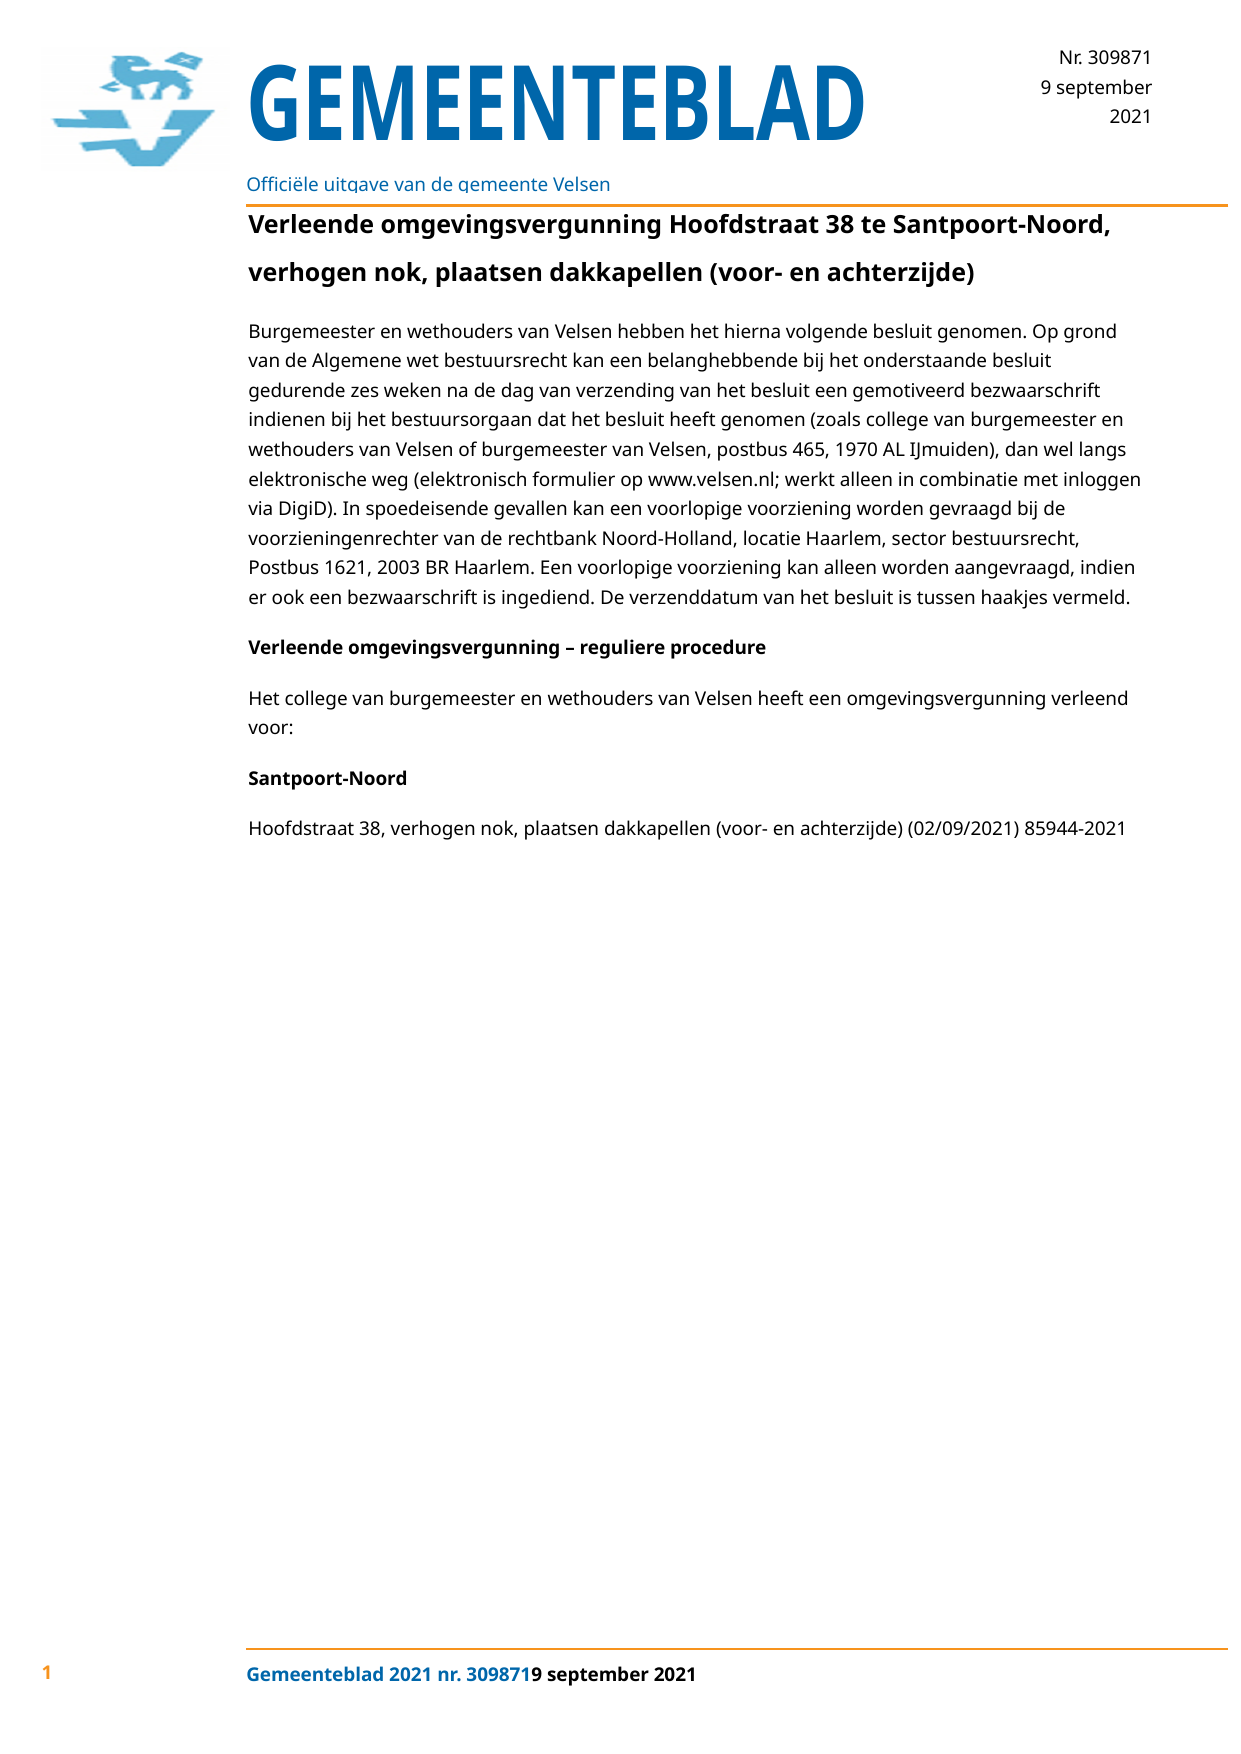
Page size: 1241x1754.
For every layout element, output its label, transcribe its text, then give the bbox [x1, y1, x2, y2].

text Santpoort-Noord [248, 765, 1152, 791]
text Hoofdstraat 38, verhogen nok, plaatsen dakkapellen (voor- en achterzijde) (02/09/2021) 85944-2021 [248, 815, 1152, 841]
text Verleende omgevingsvergunning Hoofdstraat 38 te Santpoort-Noord, verhogen nok, plaatsen dakkapellen (voor- en achterzijde) [248, 207, 1152, 288]
text Burgemeester en wethouders van Velsen hebben het hierna volgende besluit genomen. Op grond van de Algemene wet bestuursrecht kan een belanghebbende bij het onderstaande besluit gedurende zes weken na de dag van verzending van het besluit een gemotiveerd bezwaarschrift indienen bij het bestuursorgaan dat het besluit heeft genomen (zoals college van burgemeester en wethouders van Velsen of burgemeester van Velsen, postbus 465, 1970 AL IJmuiden), dan wel langs elektronische weg (elektronisch formulier op www.velsen.nl; werkt alleen in combinatie met inloggen via DigiD). In spoedeisende gevallen kan een voorlopige voorziening worden gevraagd bij de voorzieningenrechter van de rechtbank Noord-Holland, locatie Haarlem, sector bestuursrecht, Postbus 1621, 2003 BR Haarlem. Een voorlopige voorziening kan alleen worden aangevraagd, indien er ook een bezwaarschrift is ingediend. De verzenddatum van het besluit is tussen haakjes vermeld. [248, 318, 1152, 610]
text Het college van burgemeester en wethouders van Velsen heeft een omgevingsvergunning verleend voor: [248, 685, 1152, 740]
text Verleende omgevingsvergunning – reguliere procedure [248, 634, 1152, 660]
picture [41, 47, 231, 172]
